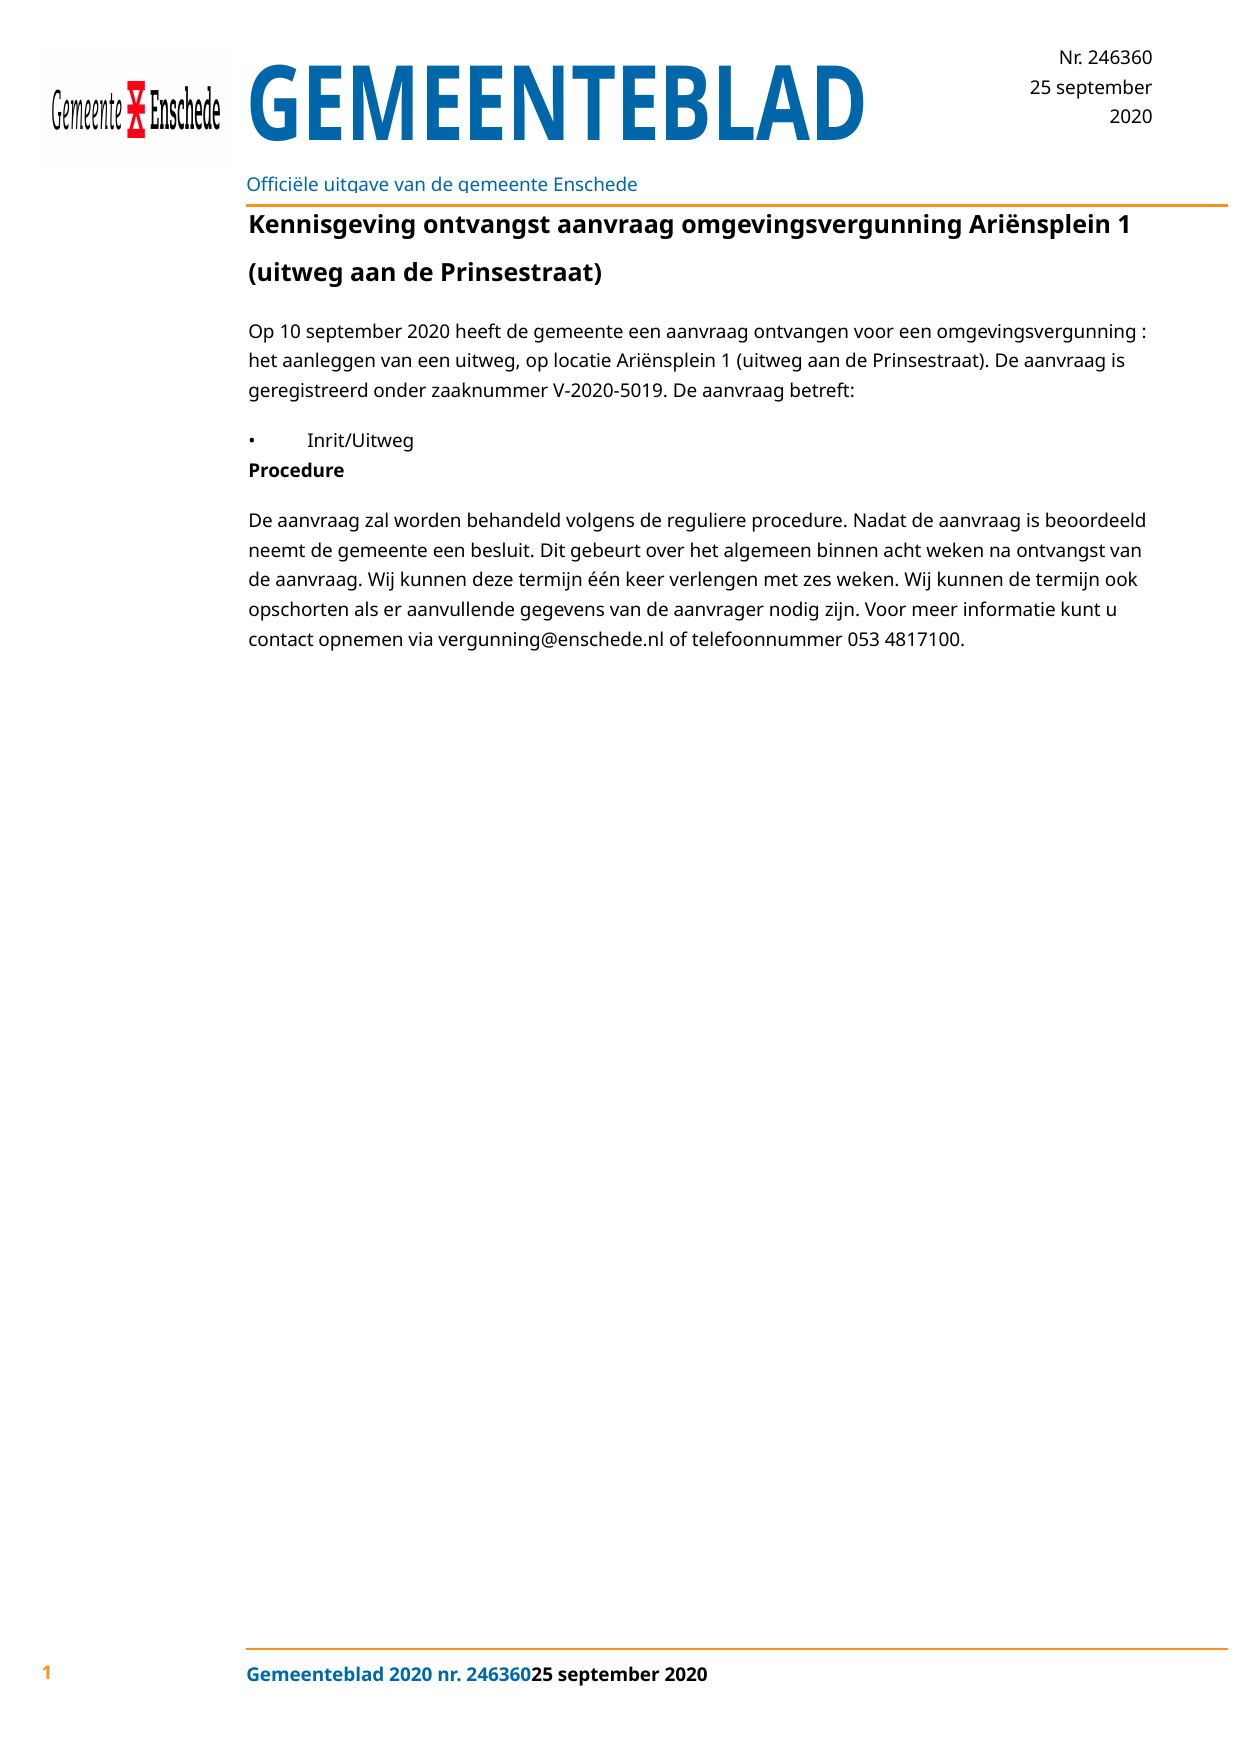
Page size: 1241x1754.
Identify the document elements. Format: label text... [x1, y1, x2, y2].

list Inrit/Uitweg [248, 427, 1152, 453]
text Op 10 september 2020 heeft de gemeente een aanvraag ontvangen voor een omgevingsvergunning : het aanleggen van een uitweg, op locatie Ariënsplein 1 (uitweg aan de Prinsestraat). De aanvraag is geregistreerd onder zaaknummer V-2020-5019. De aanvraag betreft: [248, 318, 1152, 403]
text De aanvraag zal worden behandeld volgens de reguliere procedure. Nadat de aanvraag is beoordeeld neemt de gemeente een besluit. Dit gebeurt over het algemeen binnen acht weken na ontvangst van de aanvraag. Wij kunnen deze termijn één keer verlengen met zes weken. Wij kunnen de termijn ook opschorten als er aanvullende gegevens van de aanvrager nodig zijn. Voor meer informatie kunt u contact opnemen via vergunning@enschede.nl of telefoonnummer 053 4817100. [248, 507, 1152, 652]
picture [41, 47, 231, 172]
text Procedure [248, 457, 1152, 483]
text Kennisgeving ontvangst aanvraag omgevingsvergunning Ariënsplein 1 (uitweg aan de Prinsestraat) [248, 207, 1152, 288]
